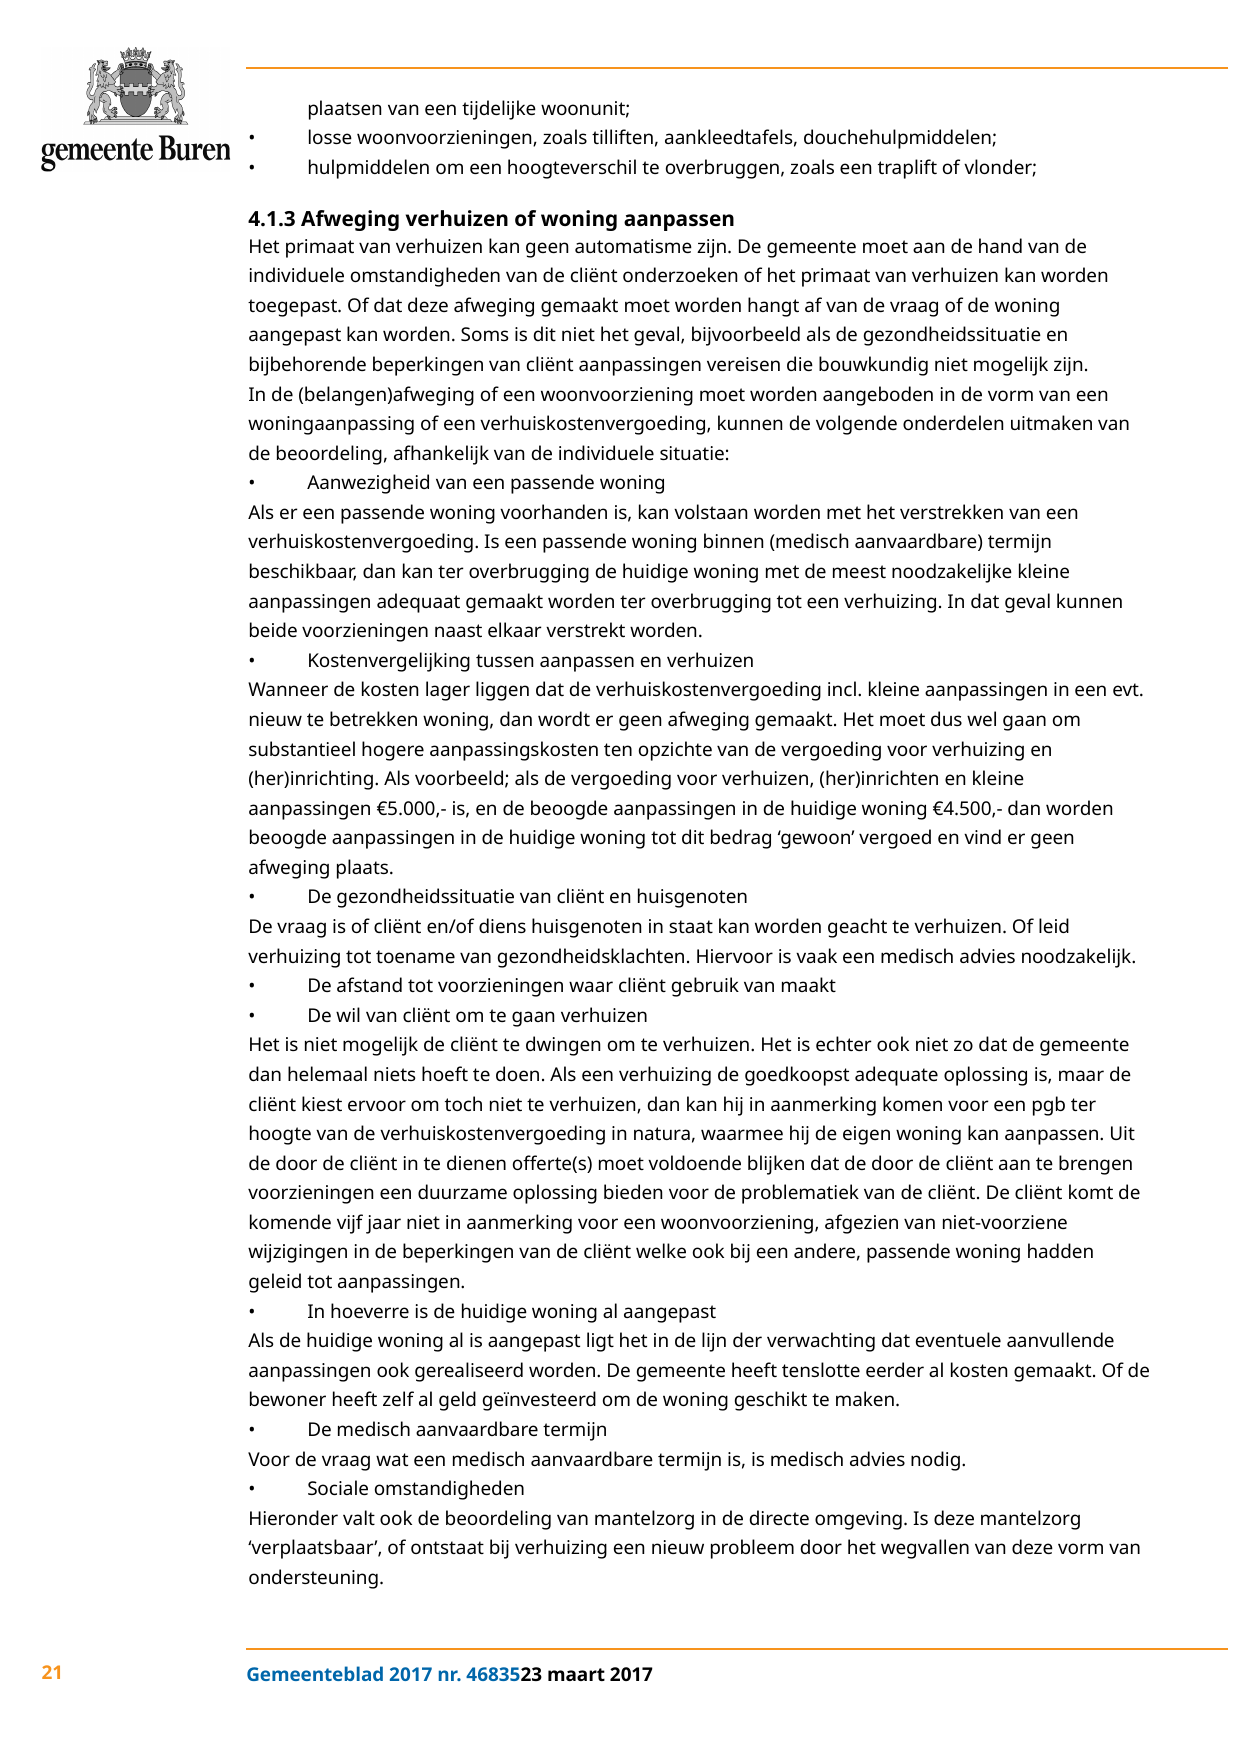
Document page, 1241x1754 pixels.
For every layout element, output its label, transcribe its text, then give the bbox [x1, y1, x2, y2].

list losse woonvoorzieningen, zoals tilliften, aankleedtafels, douchehulpmiddelen; [248, 124, 1152, 150]
list Aanwezigheid van een passende woning [248, 469, 1152, 495]
text Wanneer de kosten lager liggen dat de verhuiskostenvergoeding incl. kleine aanpassingen in een evt. nieuw te betrekken woning, dan wordt er geen afweging gemaakt. Het moet dus wel gaan om substantieel hogere aanpassingskosten ten opzichte van de vergoeding voor verhuizing en (her)inrichting. Als voorbeeld; als de vergoeding voor verhuizen, (her)inrichten en kleine aanpassingen €5.000,- is, en de beoogde aanpassingen in de huidige woning €4.500,- dan worden beoogde aanpassingen in de huidige woning tot dit bedrag ‘gewoon’ vergoed en vind er geen afweging plaats. [248, 677, 1152, 880]
picture [41, 47, 231, 172]
text Voor de vraag wat een medisch aanvaardbare termijn is, is medisch advies nodig. [248, 1446, 1152, 1471]
list hulpmiddelen om een hoogteverschil te overbruggen, zoals een traplift of vlonder; [248, 154, 1152, 180]
text Als de huidige woning al is aangepast ligt het in de lijn der verwachting dat eventuele aanvullende aanpassingen ook gerealiseerd worden. De gemeente heeft tenslotte eerder al kosten gemaakt. Of de bewoner heeft zelf al geld geïnvesteerd om de woning geschikt te maken. [248, 1327, 1152, 1412]
text Hieronder valt ook de beoordeling van mantelzorg in de directe omgeving. Is deze mantelzorg ‘verplaatsbaar’, of ontstaat bij verhuizing een nieuw probleem door het wegvallen van deze vorm van ondersteuning. [248, 1505, 1152, 1590]
text Als er een passende woning voorhanden is, kan volstaan worden met het verstrekken van een verhuiskostenvergoeding. Is een passende woning binnen (medisch aanvaardbare) termijn beschikbaar, dan kan ter overbrugging de huidige woning met de meest noodzakelijke kleine aanpassingen adequaat gemaakt worden ter overbrugging tot een verhuizing. In dat geval kunnen beide voorzieningen naast elkaar verstrekt worden. [248, 499, 1152, 643]
list plaatsen van een tijdelijke woonunit; [248, 95, 1152, 121]
text Het is niet mogelijk de cliënt te dwingen om te verhuizen. Het is echter ook niet zo dat de gemeente dan helemaal niets hoeft te doen. Als een verhuizing de goedkoopst adequate oplossing is, maar de cliënt kiest ervoor om toch niet te verhuizen, dan kan hij in aanmerking komen voor een pgb ter hoogte van de verhuiskostenvergoeding in natura, waarmee hij de eigen woning kan aanpassen. Uit de door de cliënt in te dienen offerte(s) moet voldoende blijken dat de door de cliënt aan te brengen voorzieningen een duurzame oplossing bieden voor de problematiek van de cliënt. De cliënt komt de komende vijf jaar niet in aanmerking voor een woonvoorziening, afgezien van niet-voorziene wijzigingen in de beperkingen van de cliënt welke ook bij een andere, passende woning hadden geleid tot aanpassingen. [248, 1032, 1152, 1294]
list Kostenvergelijking tussen aanpassen en verhuizen [248, 647, 1152, 673]
list De wil van cliënt om te gaan verhuizen [248, 1002, 1152, 1028]
list In hoeverre is de huidige woning al aangepast [248, 1298, 1152, 1323]
text De vraag is of cliënt en/of diens huisgenoten in staat kan worden geacht te verhuizen. Of leid verhuizing tot toename van gezondheidsklachten. Hiervoor is vaak een medisch advies noodzakelijk. [248, 913, 1152, 968]
text Het primaat van verhuizen kan geen automatisme zijn. De gemeente moet aan de hand van de individuele omstandigheden van de cliënt onderzoeken of het primaat van verhuizen kan worden toegepast. Of dat deze afweging gemaakt moet worden hangt af van de vraag of de woning aangepast kan worden. Soms is dit niet het geval, bijvoorbeeld als de gezondheidssituatie en bijbehorende beperkingen van cliënt aanpassingen vereisen die bouwkundig niet mogelijk zijn. [248, 233, 1152, 377]
list De gezondheidssituatie van cliënt en huisgenoten [248, 884, 1152, 909]
text 4.1.3 Afweging verhuizen of woning aanpassen [248, 204, 1152, 233]
list De medisch aanvaardbare termijn [248, 1416, 1152, 1442]
list De afstand tot voorzieningen waar cliënt gebruik van maakt [248, 972, 1152, 998]
list Sociale omstandigheden [248, 1475, 1152, 1501]
text In de (belangen)afweging of een woonvoorziening moet worden aangeboden in de vorm van een woningaanpassing of een verhuiskostenvergoeding, kunnen de volgende onderdelen uitmaken van de beoordeling, afhankelijk van de individuele situatie: [248, 381, 1152, 466]
